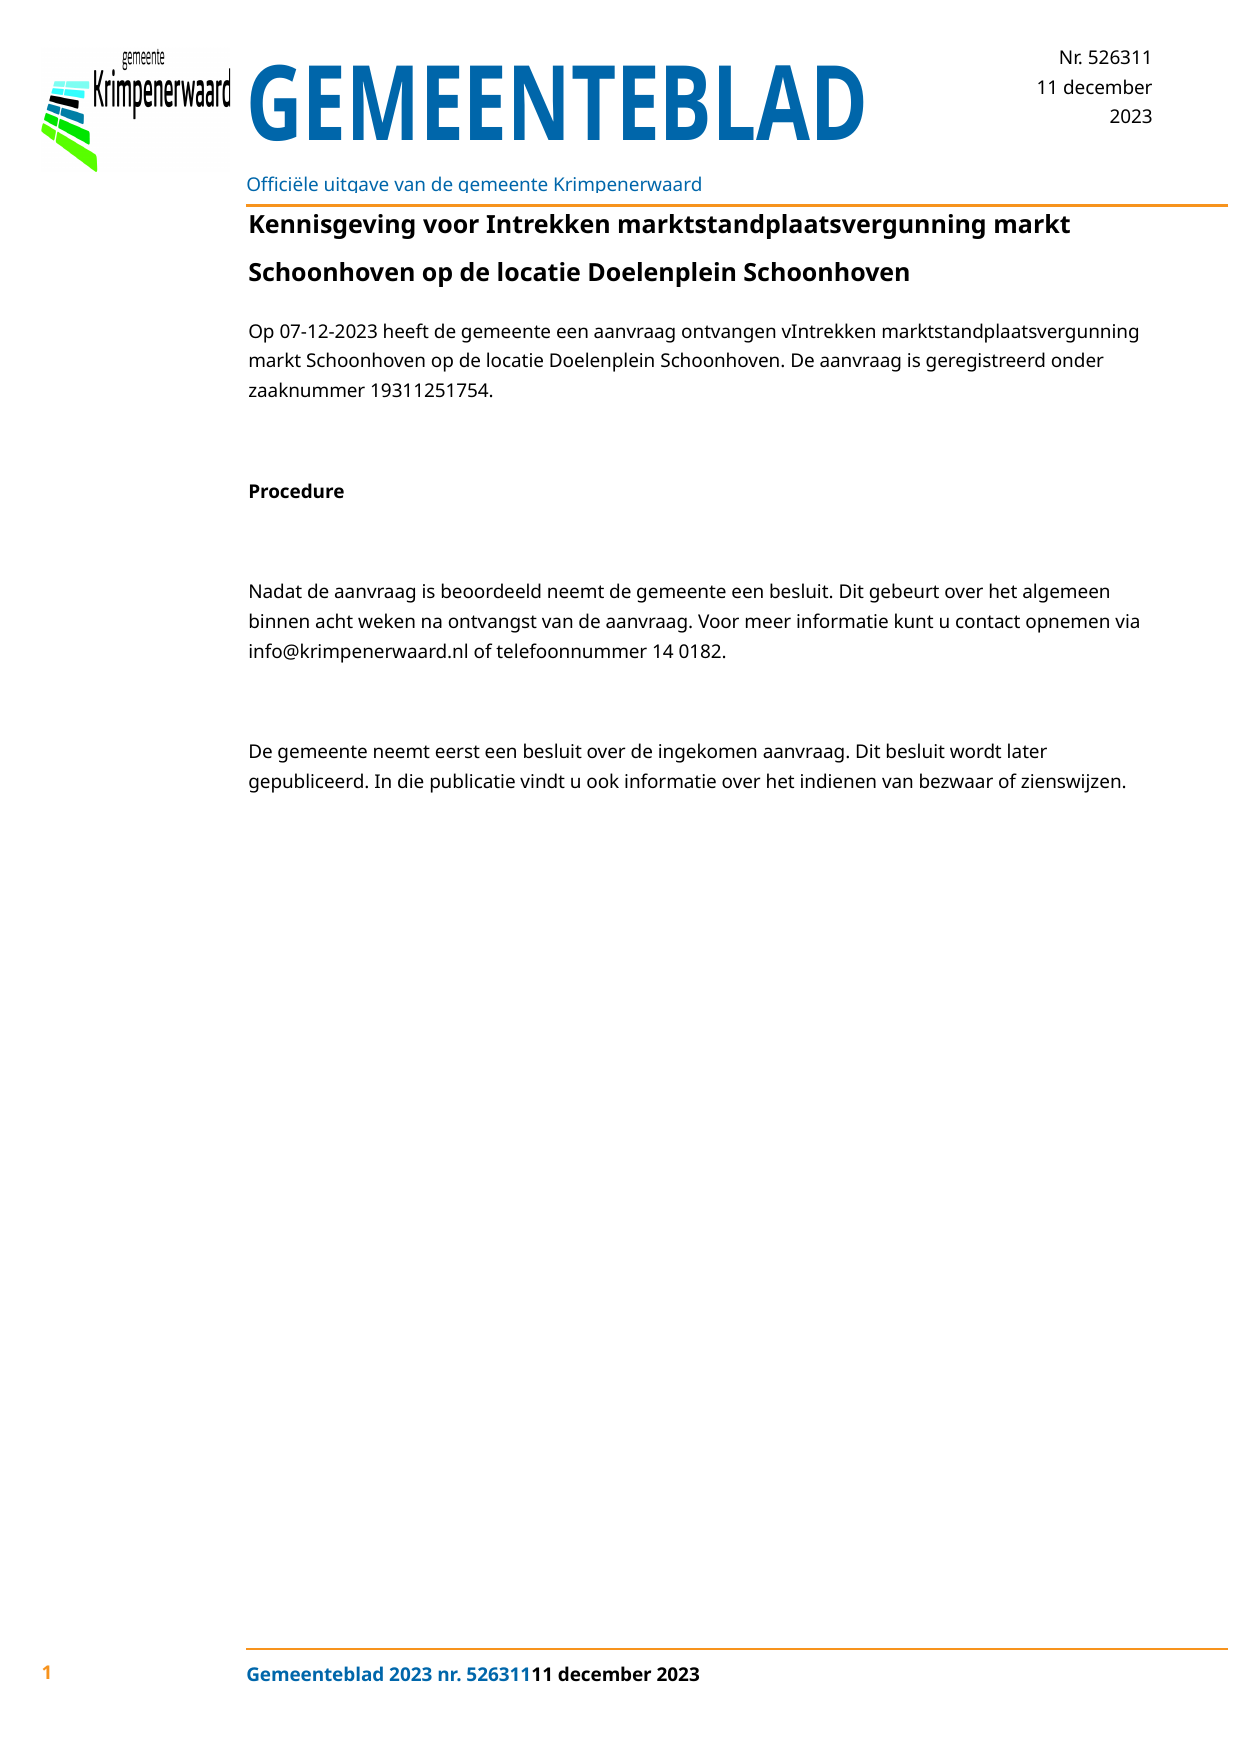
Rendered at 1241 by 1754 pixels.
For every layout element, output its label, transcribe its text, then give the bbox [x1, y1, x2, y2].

text Procedure [248, 478, 1152, 504]
text Op 07-12-2023 heeft de gemeente een aanvraag ontvangen vIntrekken marktstandplaatsvergunning markt Schoonhoven op de locatie Doelenplein Schoonhoven. De aanvraag is geregistreerd onder zaaknummer 19311251754. [248, 318, 1152, 403]
text Kennisgeving voor Intrekken marktstandplaatsvergunning markt Schoonhoven op de locatie Doelenplein Schoonhoven [248, 207, 1152, 288]
text De gemeente neemt eerst een besluit over de ingekomen aanvraag. Dit besluit wordt later gepubliceerd. In die publicatie vindt u ook informatie over het indienen van bezwaar of zienswijzen. [248, 739, 1152, 794]
picture [41, 47, 231, 172]
text Nadat de aanvraag is beoordeeld neemt de gemeente een besluit. Dit gebeurt over het algemeen binnen acht weken na ontvangst van de aanvraag. Voor meer informatie kunt u contact opnemen via info@krimpenerwaard.nl of telefoonnummer 14 0182. [248, 579, 1152, 664]
